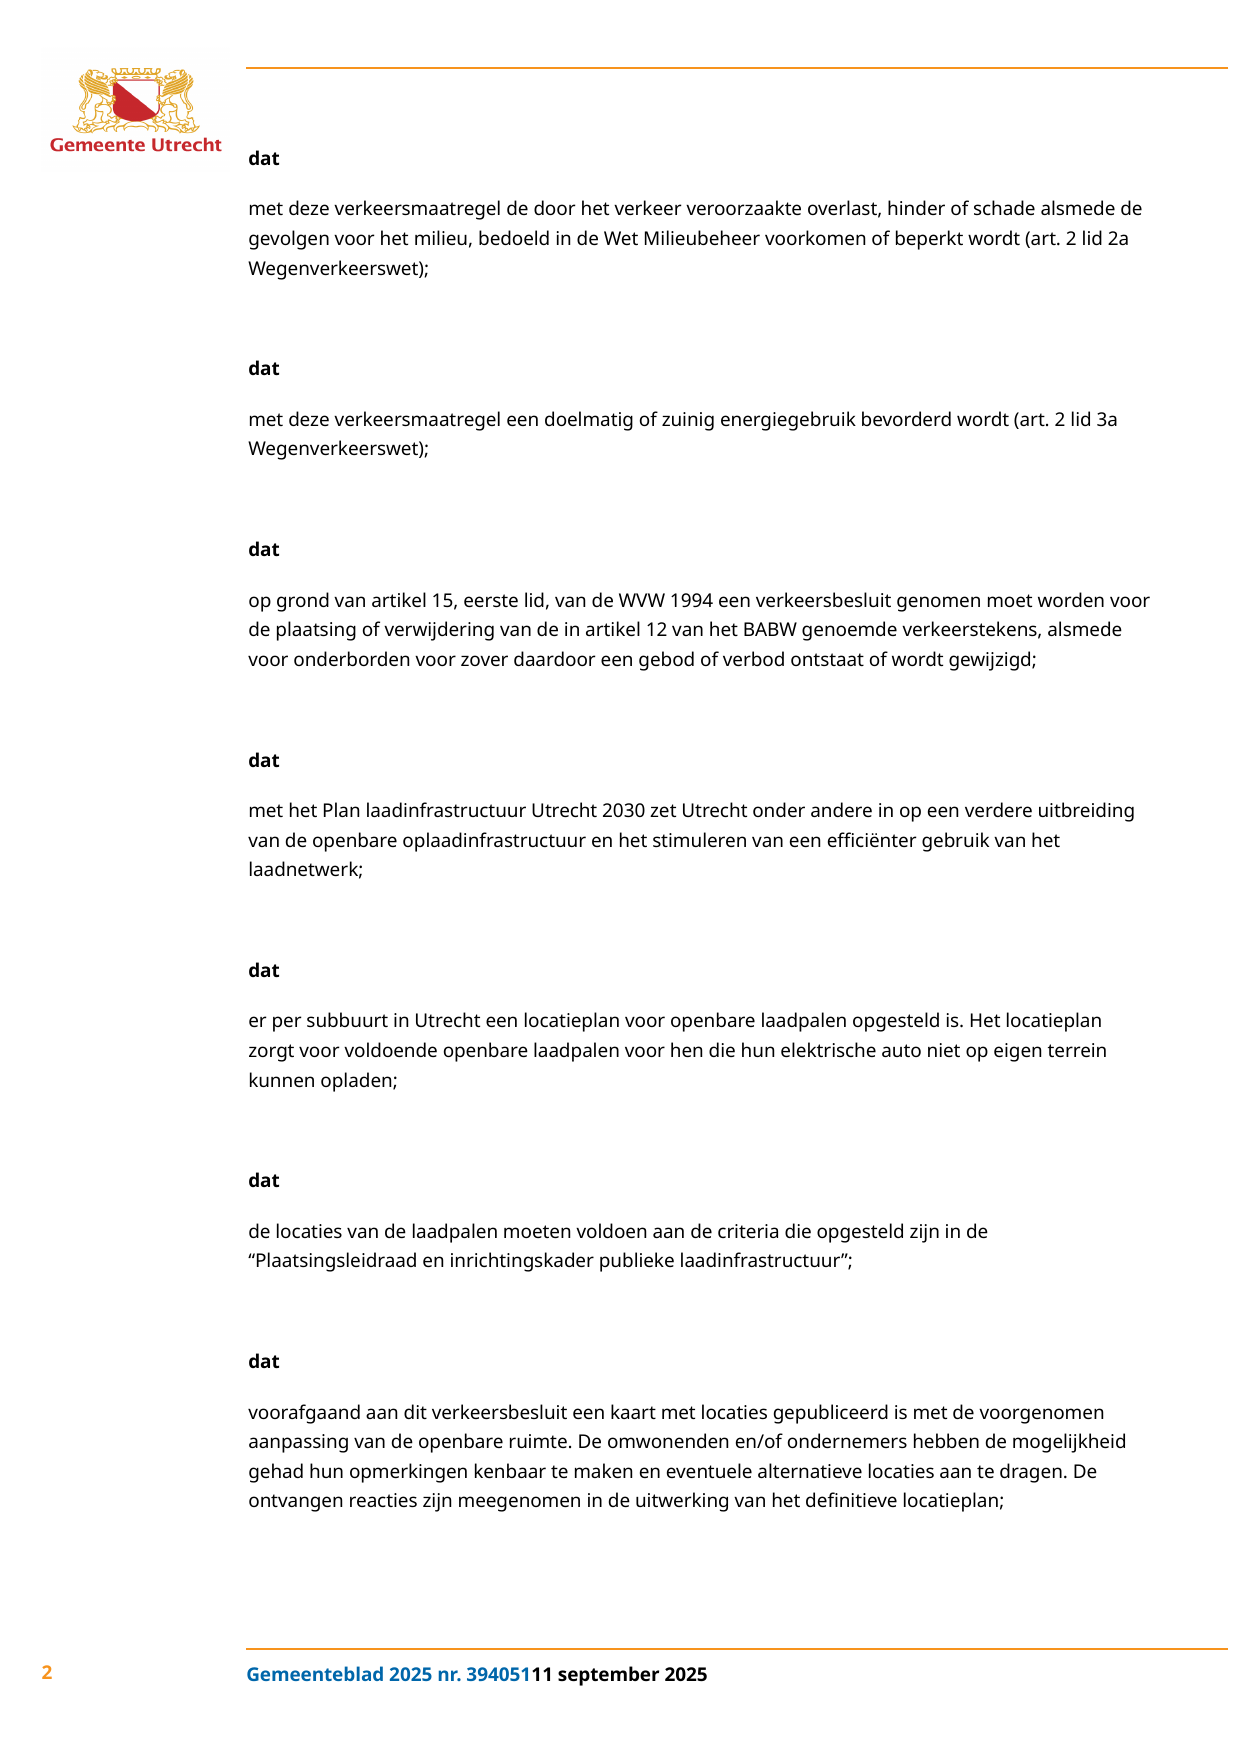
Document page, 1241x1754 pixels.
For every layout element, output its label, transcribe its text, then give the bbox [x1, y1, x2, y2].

text dat [248, 1168, 1152, 1193]
text dat [248, 145, 1152, 171]
text met deze verkeersmaatregel een doelmatig of zuinig energiegebruik bevorderd wordt (art. 2 lid 3a Wegenverkeerswet); [248, 406, 1152, 461]
text dat [248, 747, 1152, 773]
text dat [248, 957, 1152, 983]
text dat [248, 536, 1152, 562]
text op grond van artikel 15, eerste lid, van de WVW 1994 een verkeersbesluit genomen moet worden voor de plaatsing of verwijdering van de in artikel 12 van het BABW genoemde verkeerstekens, alsmede voor onderborden voor zover daardoor een gebod of verbod ontstaat of wordt gewijzigd; [248, 587, 1152, 672]
text met het Plan laadinfrastructuur Utrecht 2030 zet Utrecht onder andere in op een verdere uitbreiding van de openbare oplaadinfrastructuur en het stimuleren van een efficiënter gebruik van het laadnetwerk; [248, 797, 1152, 882]
text dat [248, 1348, 1152, 1374]
text voorafgaand aan dit verkeersbesluit een kaart met locaties gepubliceerd is met de voorgenomen aanpassing van de openbare ruimte. De omwonenden en/of ondernemers hebben de mogelijkheid gehad hun opmerkingen kenbaar te maken en eventuele alternatieve locaties aan te dragen. De ontvangen reacties zijn meegenomen in de uitwerking van het definitieve locatieplan; [248, 1399, 1152, 1513]
text er per subbuurt in Utrecht een locatieplan voor openbare laadpalen opgesteld is. Het locatieplan zorgt voor voldoende openbare laadpalen voor hen die hun elektrische auto niet op eigen terrein kunnen opladen; [248, 1008, 1152, 1093]
text dat [248, 356, 1152, 381]
text met deze verkeersmaatregel de door het verkeer veroorzaakte overlast, hinder of schade alsmede de gevolgen voor het milieu, bedoeld in de Wet Milieubeheer voorkomen of beperkt wordt (art. 2 lid 2a Wegenverkeerswet); [248, 196, 1152, 281]
text de locaties van de laadpalen moeten voldoen aan de criteria die opgesteld zijn in de “Plaatsingsleidraad en inrichtingskader publieke laadinfrastructuur”; [248, 1218, 1152, 1273]
picture [41, 47, 231, 172]
